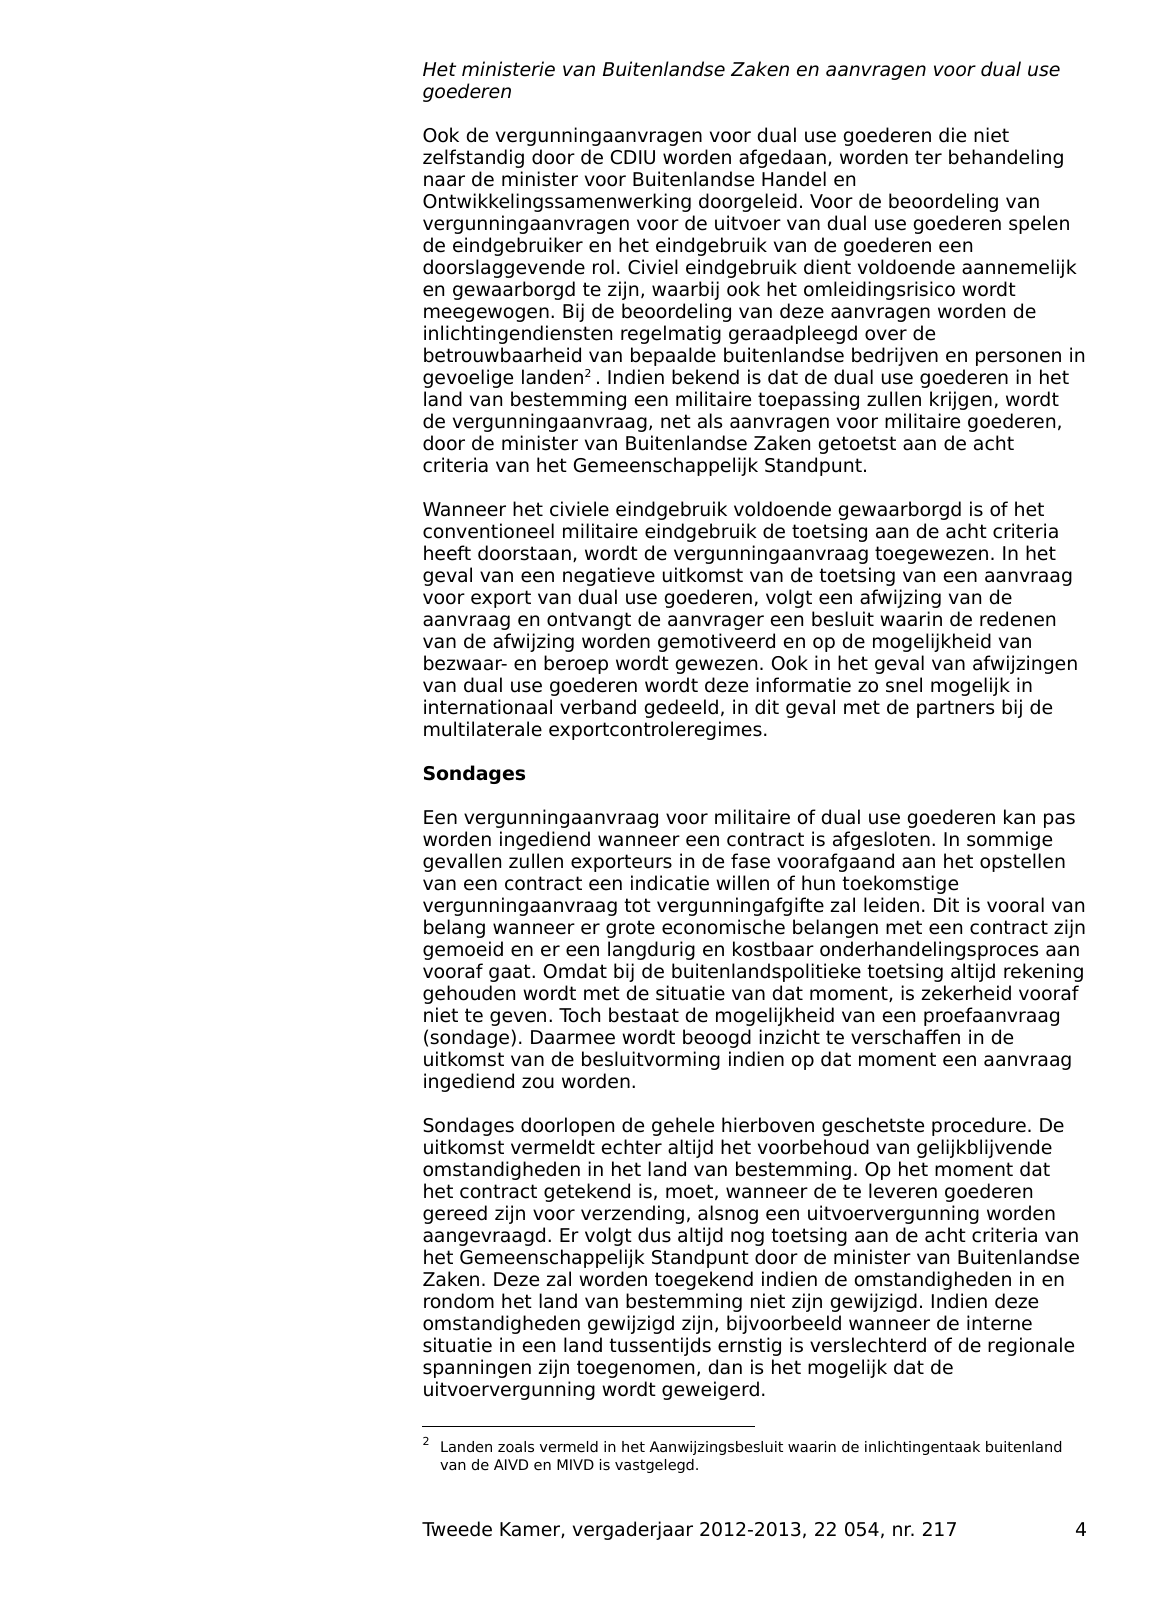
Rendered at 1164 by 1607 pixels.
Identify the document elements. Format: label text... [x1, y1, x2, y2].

text Wanneer het civiele eindgebruik voldoende gewaarborgd is of het conventioneel militaire eindgebruik de toetsing aan de acht criteria heeft doorstaan, wordt de vergunningaanvraag toegewezen. In het geval van een negatieve uitkomst van de toetsing van een aanvraag voor export van dual use goederen, volgt een afwijzing van de aanvraag en ontvangt de aanvrager een besluit waarin de redenen van de afwijzing worden gemotiveerd en op de mogelijkheid van bezwaar- en beroep wordt gewezen. Ook in het geval van afwijzingen van dual use goederen wordt deze informatie zo snel mogelijk in internationaal verband gedeeld, in dit geval met de partners bij de multilaterale exportcontroleregimes. [422, 499, 1087, 741]
subtitle Het ministerie van Buitenlandse Zaken en aanvragen voor dual use goederen [422, 59, 1087, 103]
text Landen zoals vermeld in het Aanwijzingsbesluit waarin de inlichtingentaak buitenland van de AIVD en MIVD is vastgelegd. [422, 1435, 1087, 1474]
text Een vergunningaanvraag voor militaire of dual use goederen kan pas worden ingediend wanneer een contract is afgesloten. In sommige gevallen zullen exporteurs in de fase voorafgaand aan het opstellen van een contract een indicatie willen of hun toekomstige vergunningaanvraag tot vergunningafgifte zal leiden. Dit is vooral van belang wanneer er grote economische belangen met een contract zijn gemoeid en er een langdurig en kostbaar onderhandelingsproces aan vooraf gaat. Omdat bij de buitenlandspolitieke toetsing altijd rekening gehouden wordt met de situatie van dat moment, is zekerheid vooraf niet te geven. Toch bestaat de mogelijkheid van een proefaanvraag (sondage). Daarmee wordt beoogd inzicht te verschaffen in de uitkomst van de besluitvorming indien op dat moment een aanvraag ingediend zou worden. [422, 807, 1087, 1093]
text Sondages doorlopen de gehele hierboven geschetste procedure. De uitkomst vermeldt echter altijd het voorbehoud van gelijkblijvende omstandigheden in het land van bestemming. Op het moment dat het contract getekend is, moet, wanneer de te leveren goederen gereed zijn voor verzending, alsnog een uitvoervergunning worden aangevraagd. Er volgt dus altijd nog toetsing aan de acht criteria van het Gemeenschappelijk Standpunt door de minister van Buitenlandse Zaken. Deze zal worden toegekend indien de omstandigheden in en rondom het land van bestemming niet zijn gewijzigd. Indien deze omstandigheden gewijzigd zijn, bijvoorbeeld wanneer de interne situatie in een land tussentijds ernstig is verslechterd of de regionale spanningen zijn toegenomen, dan is het mogelijk dat de uitvoervergunning wordt geweigerd. [422, 1115, 1087, 1401]
text Ook de vergunningaanvragen voor dual use goederen die niet zelfstandig door de CDIU worden afgedaan, worden ter behandeling naar de minister voor Buitenlandse Handel en Ontwikkelingssamenwerking doorgeleid. Voor de beoordeling van vergunningaanvragen voor de uitvoer van dual use goederen spelen de eindgebruiker en het eindgebruik van de goederen een doorslaggevende rol. Civiel eindgebruik dient voldoende aannemelijk en gewaarborgd te zijn, waarbij ook het omleidingsrisico wordt meegewogen. Bij de beoordeling van deze aanvragen worden de inlichtingendiensten regelmatig geraadpleegd over de betrouwbaarheid van bepaalde buitenlandse bedrijven en personen in gevoelige landen. Indien bekend is dat de dual use goederen in het land van bestemming een militaire toepassing zullen krijgen, wordt de vergunningaanvraag, net als aanvragen voor militaire goederen, door de minister van Buitenlandse Zaken getoetst aan de acht criteria van het Gemeenschappelijk Standpunt. [422, 125, 1087, 477]
subtitle Sondages [422, 763, 1087, 785]
